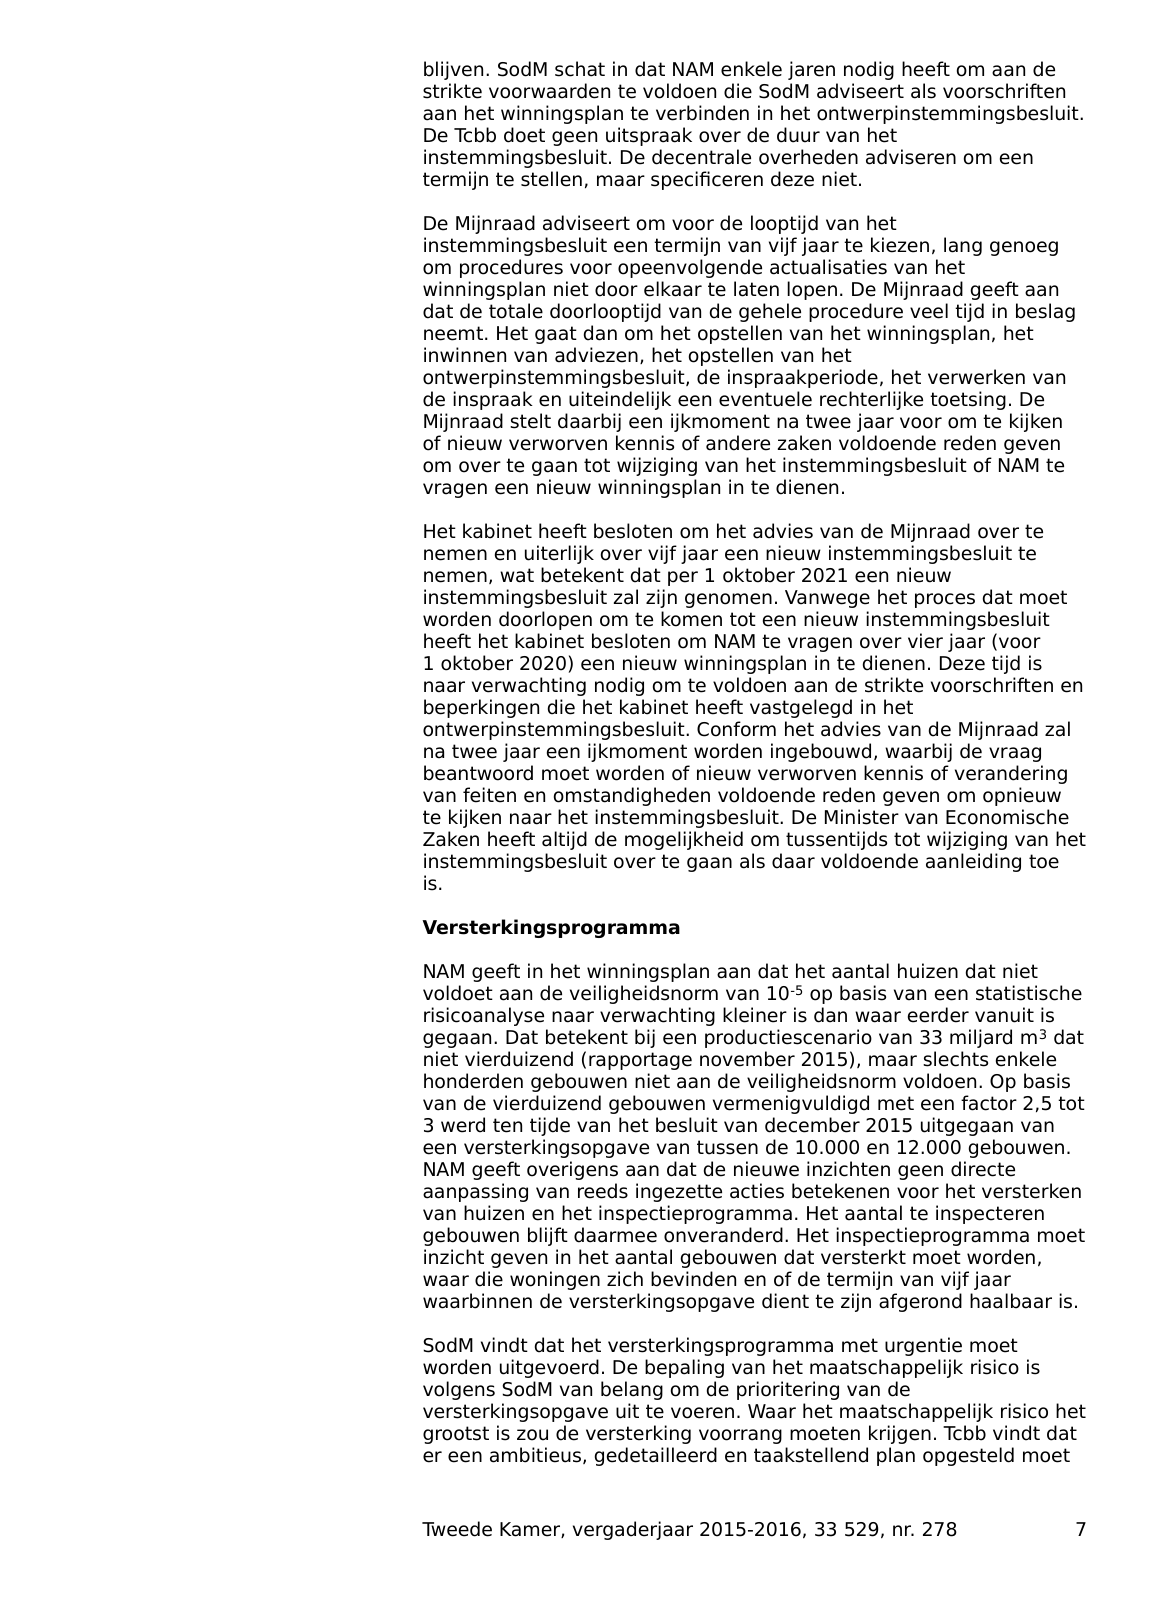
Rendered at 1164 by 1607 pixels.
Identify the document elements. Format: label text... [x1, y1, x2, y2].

text SodM vindt dat het versterkingsprogramma met urgentie moet worden uitgevoerd. De bepaling van het maatschappelijk risico is volgens SodM van belang om de prioritering van de versterkingsopgave uit te voeren. Waar het maatschappelijk risico het grootst is zou de versterking voorrang moeten krijgen. Tcbb vindt dat er een ambitieus, gedetailleerd en taakstellend plan opgesteld moet [422, 1335, 1087, 1467]
subtitle Versterkingsprogramma [422, 917, 1087, 939]
text De Mijnraad adviseert om voor de looptijd van het instemmingsbesluit een termijn van vijf jaar te kiezen, lang genoeg om procedures voor opeenvolgende actualisaties van het winningsplan niet door elkaar te laten lopen. De Mijnraad geeft aan dat de totale doorlooptijd van de gehele procedure veel tijd in beslag neemt. Het gaat dan om het opstellen van het winningsplan, het inwinnen van adviezen, het opstellen van het ontwerpinstemmingsbesluit, de inspraakperiode, het verwerken van de inspraak en uiteindelijk een eventuele rechterlijke toetsing. De Mijnraad stelt daarbij een ijkmoment na twee jaar voor om te kijken of nieuw verworven kennis of andere zaken voldoende reden geven om over te gaan tot wijziging van het instemmingsbesluit of NAM te vragen een nieuw winningsplan in te dienen. [422, 213, 1087, 499]
text Het kabinet heeft besloten om het advies van de Mijnraad over te nemen en uiterlijk over vijf jaar een nieuw instemmingsbesluit te nemen, wat betekent dat per 1 oktober 2021 een nieuw instemmingsbesluit zal zijn genomen. Vanwege het proces dat moet worden doorlopen om te komen tot een nieuw instemmingsbesluit heeft het kabinet besloten om NAM te vragen over vier jaar (voor 1 oktober 2020) een nieuw winningsplan in te dienen. Deze tijd is naar verwachting nodig om te voldoen aan de strikte voorschriften en beperkingen die het kabinet heeft vastgelegd in het ontwerpinstemmingsbesluit. Conform het advies van de Mijnraad zal na twee jaar een ijkmoment worden ingebouwd, waarbij de vraag beantwoord moet worden of nieuw verworven kennis of verandering van feiten en omstandigheden voldoende reden geven om opnieuw te kijken naar het instemmingsbesluit. De Minister van Economische Zaken heeft altijd de mogelijkheid om tussentijds tot wijziging van het instemmingsbesluit over te gaan als daar voldoende aanleiding toe is. [422, 521, 1087, 895]
text NAM geeft in het winningsplan aan dat het aantal huizen dat niet voldoet aan de veiligheidsnorm van 10-5 op basis van een statistische risicoanalyse naar verwachting kleiner is dan waar eerder vanuit is gegaan. Dat betekent bij een productiescenario van 33 miljard m3 dat niet vierduizend (rapportage november 2015), maar slechts enkele honderden gebouwen niet aan de veiligheidsnorm voldoen. Op basis van de vierduizend gebouwen vermenigvuldigd met een factor 2,5 tot 3 werd ten tijde van het besluit van december 2015 uitgegaan van een versterkingsopgave van tussen de 10.000 en 12.000 gebouwen. NAM geeft overigens aan dat de nieuwe inzichten geen directe aanpassing van reeds ingezette acties betekenen voor het versterken van huizen en het inspectieprogramma. Het aantal te inspecteren gebouwen blijft daarmee onveranderd. Het inspectieprogramma moet inzicht geven in het aantal gebouwen dat versterkt moet worden, waar die woningen zich bevinden en of de termijn van vijf jaar waarbinnen de versterkingsopgave dient te zijn afgerond haalbaar is. [422, 961, 1087, 1313]
text blijven. SodM schat in dat NAM enkele jaren nodig heeft om aan de strikte voorwaarden te voldoen die SodM adviseert als voorschriften aan het winningsplan te verbinden in het ontwerpinstemmingsbesluit. De Tcbb doet geen uitspraak over de duur van het instemmingsbesluit. De decentrale overheden adviseren om een termijn te stellen, maar specificeren deze niet. [422, 59, 1087, 191]
